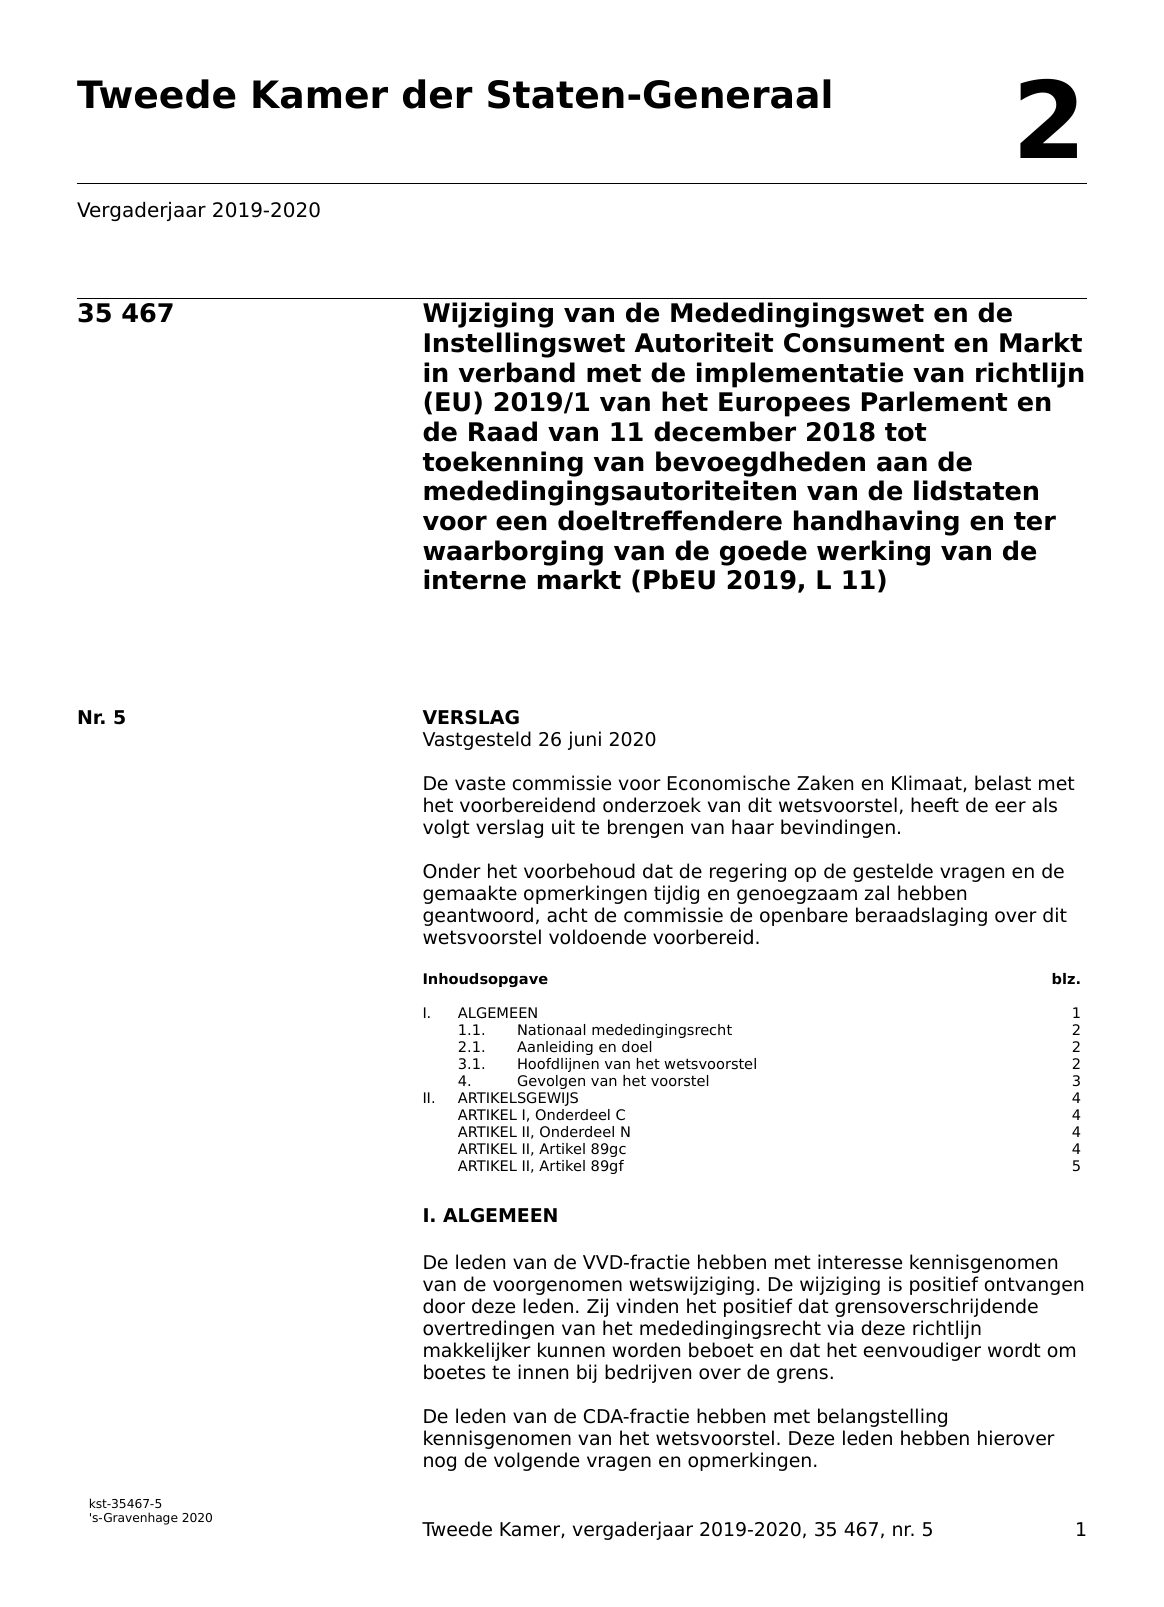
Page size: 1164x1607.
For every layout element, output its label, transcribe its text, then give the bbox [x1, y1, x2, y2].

text kst-35467-5 [88, 1497, 323, 1511]
table_cell Hoofdlijnen van het wetsvoorstel [511, 1056, 1027, 1073]
table_cell [422, 1107, 452, 1124]
table_cell 2 [1028, 1022, 1087, 1039]
table_cell [422, 1056, 452, 1073]
text 's-Gravenhage 2020 [88, 1511, 323, 1525]
text De leden van de VVD-fractie hebben met interesse kennisgenomen van de voorgenomen wetswijziging. De wijziging is positief ontvangen door deze leden. Zij vinden het positief dat grensoverschrijdende overtredingen van het mededingingsrecht via deze richtlijn makkelijker kunnen worden beboet en dat het eenvoudiger wordt om boetes te innen bij bedrijven over de grens. [422, 1252, 1087, 1383]
table_cell [422, 1158, 452, 1175]
table_cell 3 [1028, 1073, 1087, 1090]
table_cell 2 [1028, 1039, 1087, 1056]
table_cell 5 [1028, 1158, 1087, 1175]
table_cell [452, 988, 511, 1005]
table_cell I. [422, 1005, 452, 1022]
table_cell ARTIKEL I, Onderdeel C [452, 1107, 1027, 1124]
text De leden van de CDA-fractie hebben met belangstelling kennisgenomen van het wetsvoorstel. Deze leden hebben hierover nog de volgende vragen en opmerkingen. [422, 1406, 1087, 1472]
table_cell 1 [1028, 1005, 1087, 1022]
table_cell 4 [1028, 1090, 1087, 1107]
table_cell [422, 1141, 452, 1158]
table_cell II. [422, 1090, 452, 1107]
subtitle I. ALGEMEEN [422, 1205, 1087, 1227]
table_header Tweede Kamer der Staten-Generaal [77, 59, 886, 183]
table_header blz. [1028, 971, 1087, 988]
table_cell [422, 1073, 452, 1090]
text Onder het voorbehoud dat de regering op de gestelde vragen en de gemaakte opmerkingen tijdig en genoegzaam zal hebben geantwoord, acht de commissie de openbare beraadslaging over dit wetsvoorstel voldoende voorbereid. [422, 861, 1087, 949]
table_cell Aanleiding en doel [511, 1039, 1027, 1056]
table_cell 4. [452, 1073, 511, 1090]
table_header Inhoudsopgave [422, 971, 1027, 988]
subtitle Nr. 5 VERSLAG [77, 707, 1087, 729]
table_cell Vergaderjaar 2019-2020 [77, 184, 1087, 298]
table_cell [1028, 988, 1087, 1005]
text Vastgesteld 26 juni 2020 [422, 729, 1087, 751]
subtitle 35 467 Wijziging van de Mededingingswet en de Instellingswet Autoriteit Consument en Markt in verband met de implementatie van richtlijn (EU) 2019/1 van het Europees Parlement en de Raad van 11 december 2018 tot toekenning van bevoegdheden aan de mededingingsautoriteiten van de lidstaten voor een doeltreffendere handhaving en ter waarborging van de goede werking van de interne markt (PbEU 2019, L 11) [77, 299, 1087, 596]
table_cell [422, 1039, 452, 1056]
table_cell 2.1. [452, 1039, 511, 1056]
table_cell 4 [1028, 1124, 1087, 1141]
table_cell [422, 1022, 452, 1039]
table_cell 1.1. [452, 1022, 511, 1039]
table_cell [422, 988, 452, 1005]
table_cell Gevolgen van het voorstel [511, 1073, 1027, 1090]
table_cell [422, 1124, 452, 1141]
table_cell Nationaal mededingingsrecht [511, 1022, 1027, 1039]
table_cell ARTIKEL II, Onderdeel N [452, 1124, 1027, 1141]
table_header 2 [886, 59, 1087, 183]
table_cell 2 [1028, 1056, 1087, 1073]
table_cell ARTIKEL II, Artikel 89gc [452, 1141, 1027, 1158]
text De vaste commissie voor Economische Zaken en Klimaat, belast met het voorbereidend onderzoek van dit wetsvoorstel, heeft de eer als volgt verslag uit te brengen van haar bevindingen. [422, 773, 1087, 839]
table_cell [511, 988, 1027, 1005]
table_cell 3.1. [452, 1056, 511, 1073]
table_cell ARTIKEL II, Artikel 89gf [452, 1158, 1027, 1175]
table_cell ALGEMEEN [452, 1005, 1027, 1022]
table_cell ARTIKELSGEWIJS [452, 1090, 1027, 1107]
table_cell 4 [1028, 1141, 1087, 1158]
table_cell 4 [1028, 1107, 1087, 1124]
